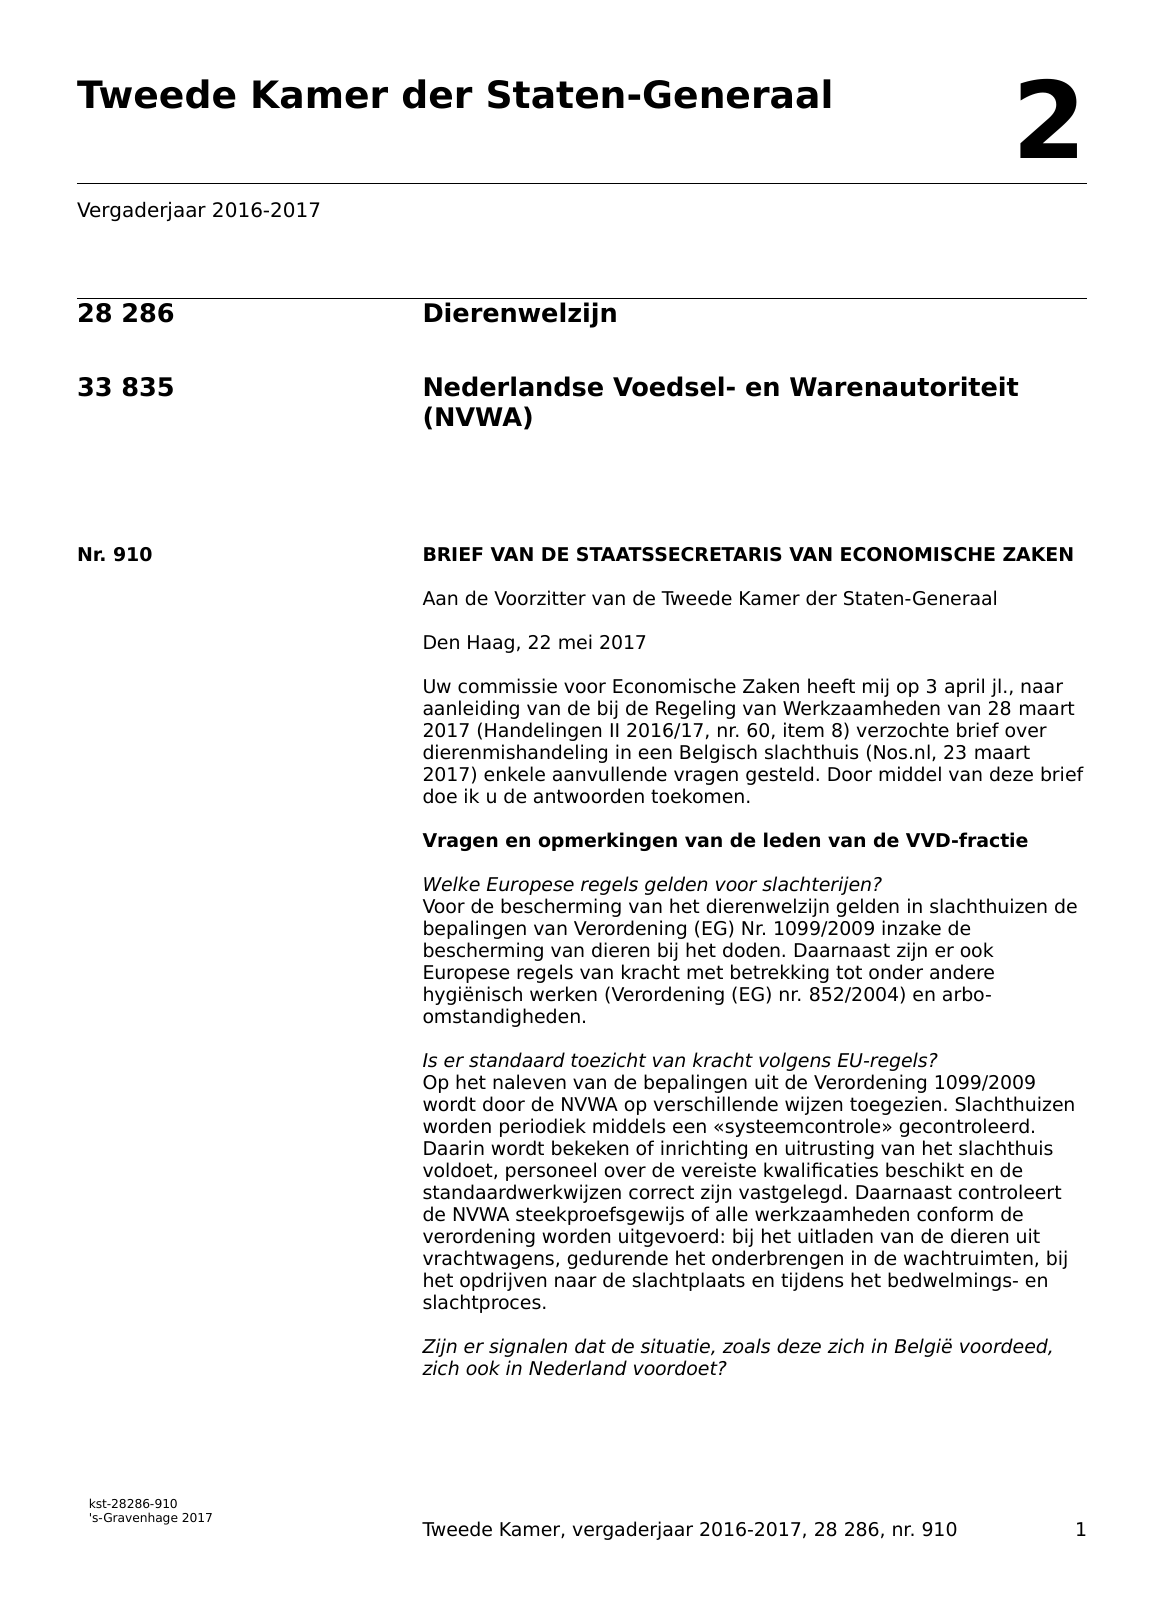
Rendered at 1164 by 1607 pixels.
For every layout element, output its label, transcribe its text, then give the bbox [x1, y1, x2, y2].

text Aan de Voorzitter van de Tweede Kamer der Staten-Generaal [422, 588, 1087, 609]
table_header 2 [886, 59, 1087, 183]
text kst-28286-910 [88, 1497, 323, 1511]
text Welke Europese regels gelden voor slachterijen? [422, 874, 1087, 896]
text Voor de bescherming van het dierenwelzijn gelden in slachthuizen de bepalingen van Verordening (EG) Nr. 1099/2009 inzake de bescherming van dieren bij het doden. Daarnaast zijn er ook Europese regels van kracht met betrekking tot onder andere hygiënisch werken (Verordening (EG) nr. 852/2004) en arbo-omstandigheden. [422, 896, 1087, 1028]
subtitle Nr. 910 BRIEF VAN DE STAATSSECRETARIS VAN ECONOMISCHE ZAKEN [77, 543, 1087, 565]
subtitle 33 835 Nederlandse Voedsel- en Warenautoriteit (NVWA) [77, 373, 1087, 432]
subtitle 28 286 Dierenwelzijn [77, 299, 1087, 329]
text Uw commissie voor Economische Zaken heeft mij op 3 april jl., naar aanleiding van de bij de Regeling van Werkzaamheden van 28 maart 2017 (Handelingen II 2016/17, nr. 60, item 8) verzochte brief over dierenmishandeling in een Belgisch slachthuis (Nos.nl, 23 maart 2017) enkele aanvullende vragen gesteld. Door middel van deze brief doe ik u de antwoorden toekomen. [422, 676, 1087, 808]
text Den Haag, 22 mei 2017 [422, 632, 1087, 654]
table_cell Vergaderjaar 2016-2017 [77, 184, 1087, 298]
text Zijn er signalen dat de situatie, zoals deze zich in België voordeed, zich ook in Nederland voordoet? [422, 1336, 1087, 1380]
text Is er standaard toezicht van kracht volgens EU-regels? [422, 1050, 1087, 1072]
text Op het naleven van de bepalingen uit de Verordening 1099/2009 wordt door de NVWA op verschillende wijzen toegezien. Slachthuizen worden periodiek middels een «systeemcontrole» gecontroleerd. Daarin wordt bekeken of inrichting en uitrusting van het slachthuis voldoet, personeel over de vereiste kwalificaties beschikt en de standaardwerkwijzen correct zijn vastgelegd. Daarnaast controleert de NVWA steekproefsgewijs of alle werkzaamheden conform de verordening worden uitgevoerd: bij het uitladen van de dieren uit vrachtwagens, gedurende het onderbrengen in de wachtruimten, bij het opdrijven naar de slachtplaats en tijdens het bedwelmings- en slachtproces. [422, 1072, 1087, 1314]
table_header Tweede Kamer der Staten-Generaal [77, 59, 886, 183]
subtitle Vragen en opmerkingen van de leden van de VVD-fractie [422, 830, 1087, 852]
text 's-Gravenhage 2017 [88, 1511, 323, 1525]
